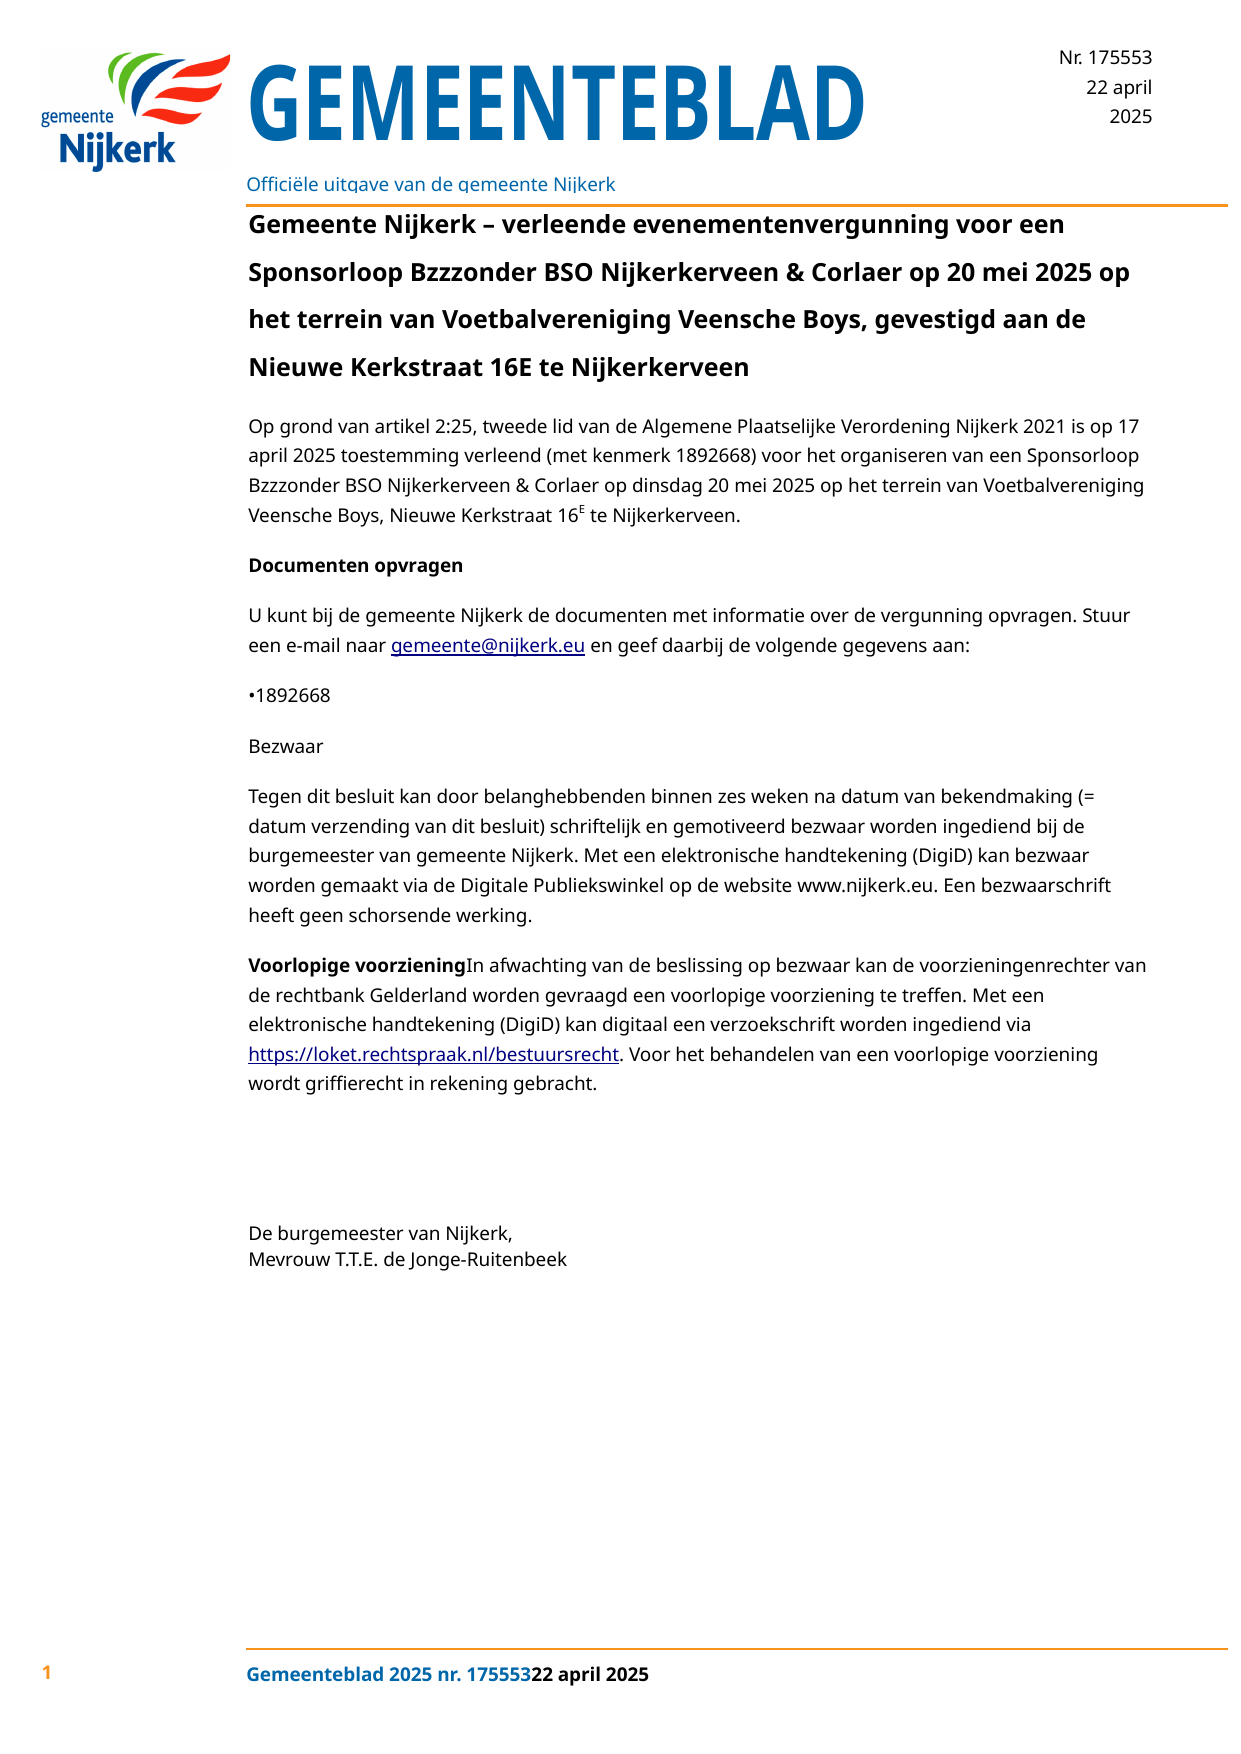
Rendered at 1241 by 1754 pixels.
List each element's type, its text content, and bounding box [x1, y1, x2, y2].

text Gemeente Nijkerk – verleende evenementenvergunning voor een Sponsorloop Bzzzonder BSO Nijkerkerveen & Corlaer op 20 mei 2025 op het terrein van Voetbalvereniging Veensche Boys, gevestigd aan de Nieuwe Kerkstraat 16E te Nijkerkerveen [248, 207, 1152, 384]
text Bezwaar [248, 733, 1152, 759]
text Voorlopige voorzieningIn afwachting van de beslissing op bezwaar kan de voorzieningenrechter van de rechtbank Gelderland worden gevraagd een voorlopige voorziening te treffen. Met een elektronische handtekening (DigiD) kan digitaal een verzoekschrift worden ingediend via https://loket.rechtspraak.nl/bestuursrecht. Voor het behandelen van een voorlopige voorziening wordt griffierecht in rekening gebracht. [248, 952, 1152, 1096]
text U kunt bij de gemeente Nijkerk de documenten met informatie over de vergunning opvragen. Stuur een e-mail naar gemeente@nijkerk.eu en geef daarbij de volgende gegevens aan: [248, 603, 1152, 658]
text •1892668 [248, 683, 1152, 708]
text Documenten opvragen [248, 552, 1152, 578]
text Op grond van artikel 2:25, tweede lid van de Algemene Plaatselijke Verordening Nijkerk 2021 is op 17 april 2025 toestemming verleend (met kenmerk 1892668) voor het organiseren van een Sponsorloop Bzzzonder BSO Nijkerkerveen & Corlaer op dinsdag 20 mei 2025 op het terrein van Voetbalvereniging Veensche Boys, Nieuwe Kerkstraat 16E te Nijkerkerveen. [248, 413, 1152, 528]
text De burgemeester van Nijkerk, [248, 1220, 1152, 1246]
text Tegen dit besluit kan door belanghebbenden binnen zes weken na datum van bekendmaking (= datum verzending van dit besluit) schriftelijk en gemotiveerd bezwaar worden ingediend bij de burgemeester van gemeente Nijkerk. Met een elektronische handtekening (DigiD) kan bezwaar worden gemaakt via de Digitale Publiekswinkel op de website www.nijkerk.eu. Een bezwaarschrift heeft geen schorsende werking. [248, 783, 1152, 928]
picture [41, 47, 231, 172]
text Mevrouw T.T.E. de Jonge-Ruitenbeek [248, 1246, 1152, 1272]
